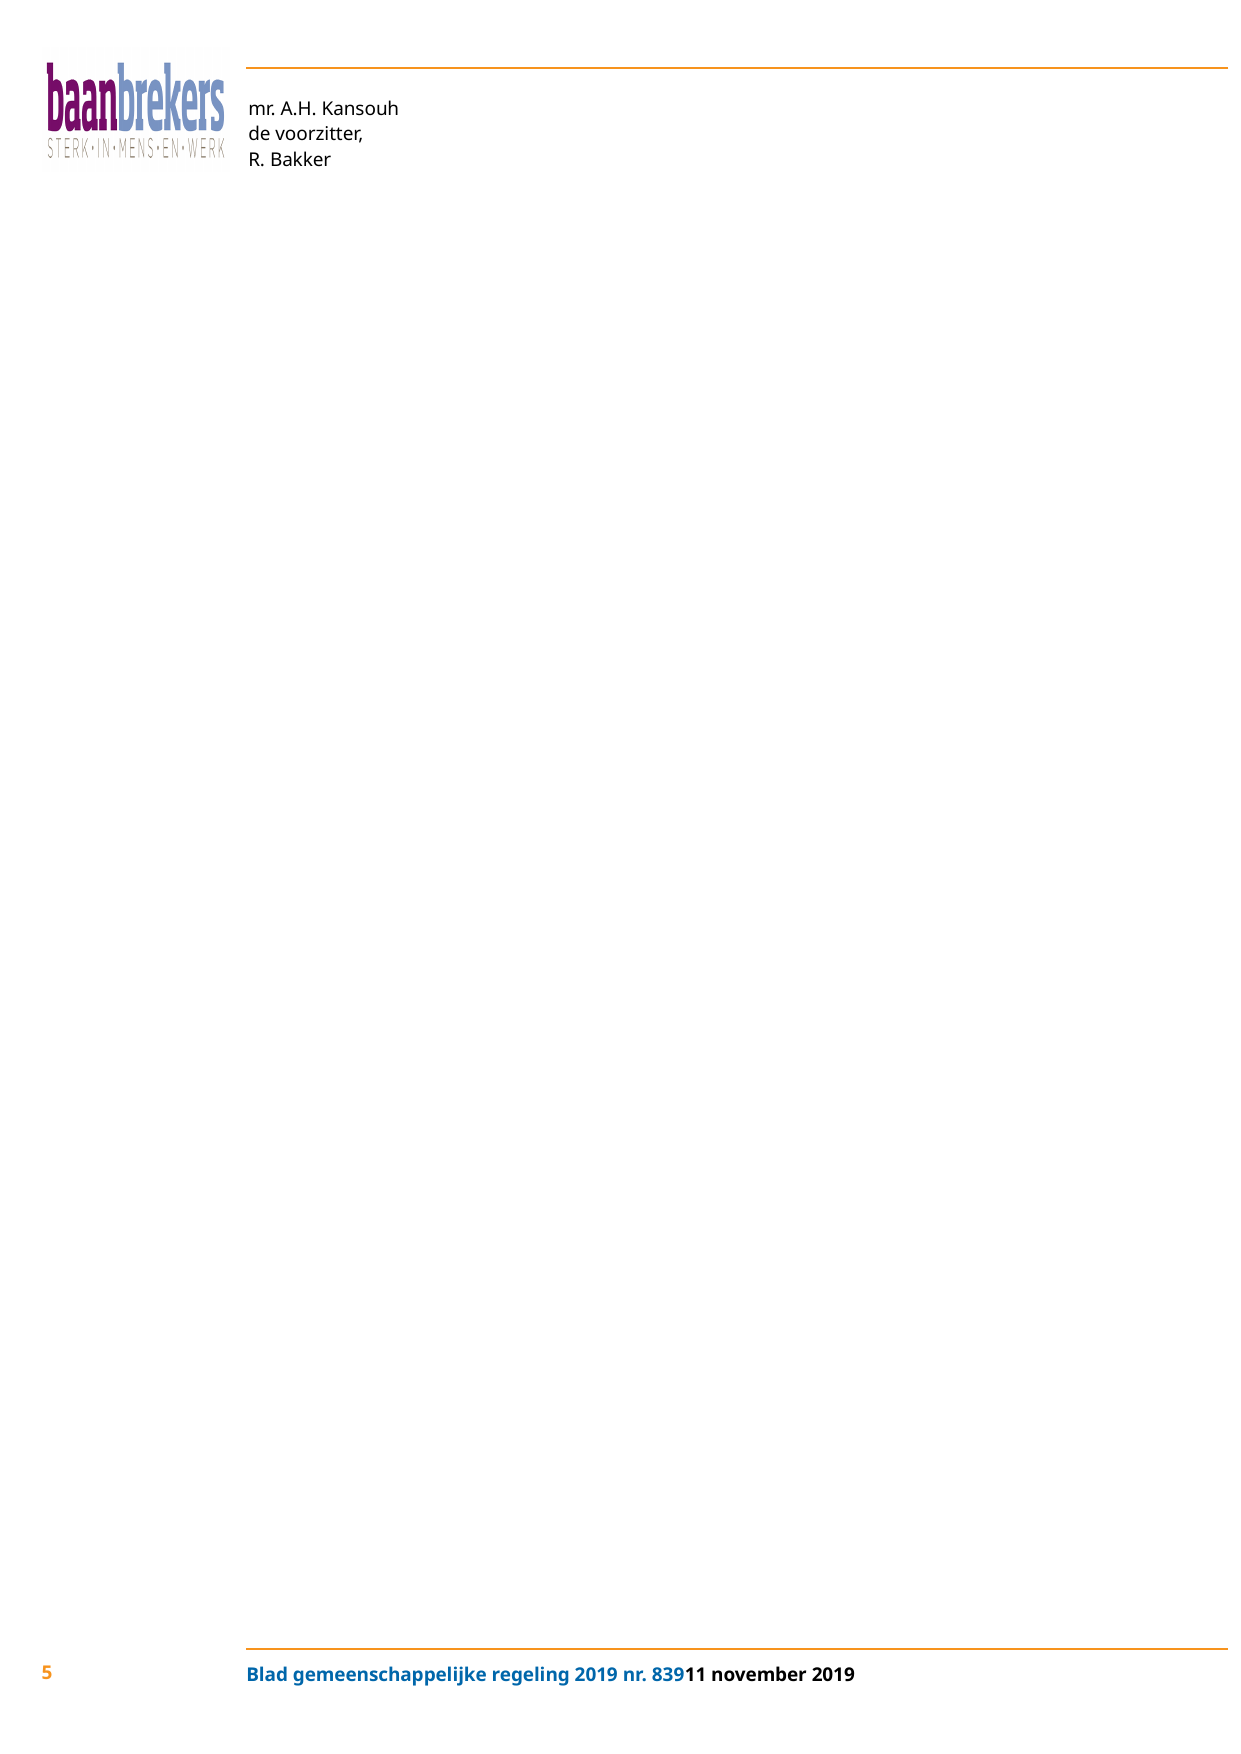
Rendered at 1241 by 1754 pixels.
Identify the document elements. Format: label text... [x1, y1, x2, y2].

text mr. A.H. Kansouh [248, 95, 1152, 121]
picture [41, 47, 231, 172]
text R. Bakker [248, 146, 1152, 172]
text de voorzitter, [248, 121, 1152, 146]
